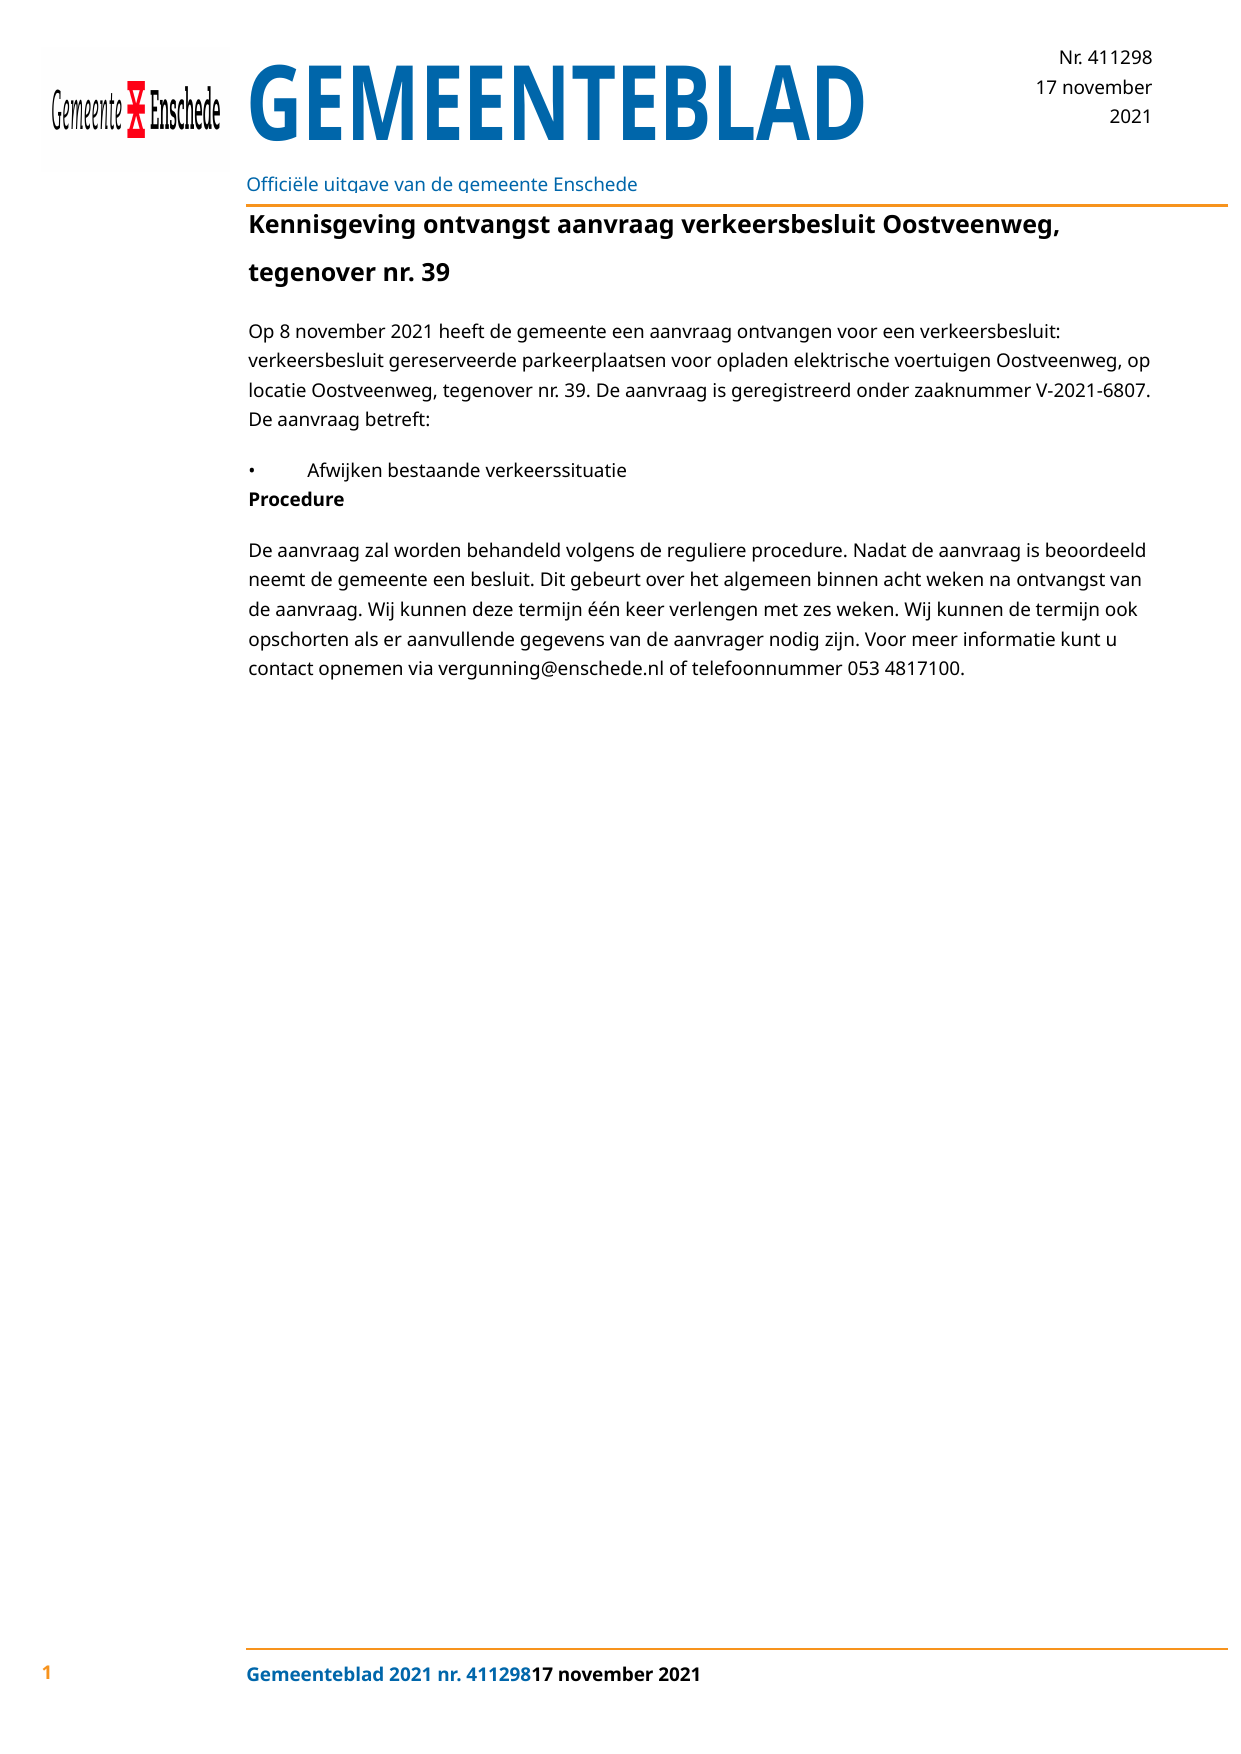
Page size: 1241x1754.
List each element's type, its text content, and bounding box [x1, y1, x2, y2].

text De aanvraag zal worden behandeld volgens de reguliere procedure. Nadat de aanvraag is beoordeeld neemt de gemeente een besluit. Dit gebeurt over het algemeen binnen acht weken na ontvangst van de aanvraag. Wij kunnen deze termijn één keer verlengen met zes weken. Wij kunnen de termijn ook opschorten als er aanvullende gegevens van de aanvrager nodig zijn. Voor meer informatie kunt u contact opnemen via vergunning@enschede.nl of telefoonnummer 053 4817100. [248, 537, 1152, 681]
text Procedure [248, 487, 1152, 512]
list Afwijken bestaande verkeerssituatie [248, 457, 1152, 483]
text Kennisgeving ontvangst aanvraag verkeersbesluit Oostveenweg, tegenover nr. 39 [248, 207, 1152, 288]
text Op 8 november 2021 heeft de gemeente een aanvraag ontvangen voor een verkeersbesluit: verkeersbesluit gereserveerde parkeerplaatsen voor opladen elektrische voertuigen Oostveenweg, op locatie Oostveenweg, tegenover nr. 39. De aanvraag is geregistreerd onder zaaknummer V-2021-6807. De aanvraag betreft: [248, 318, 1152, 432]
picture [41, 47, 231, 172]
